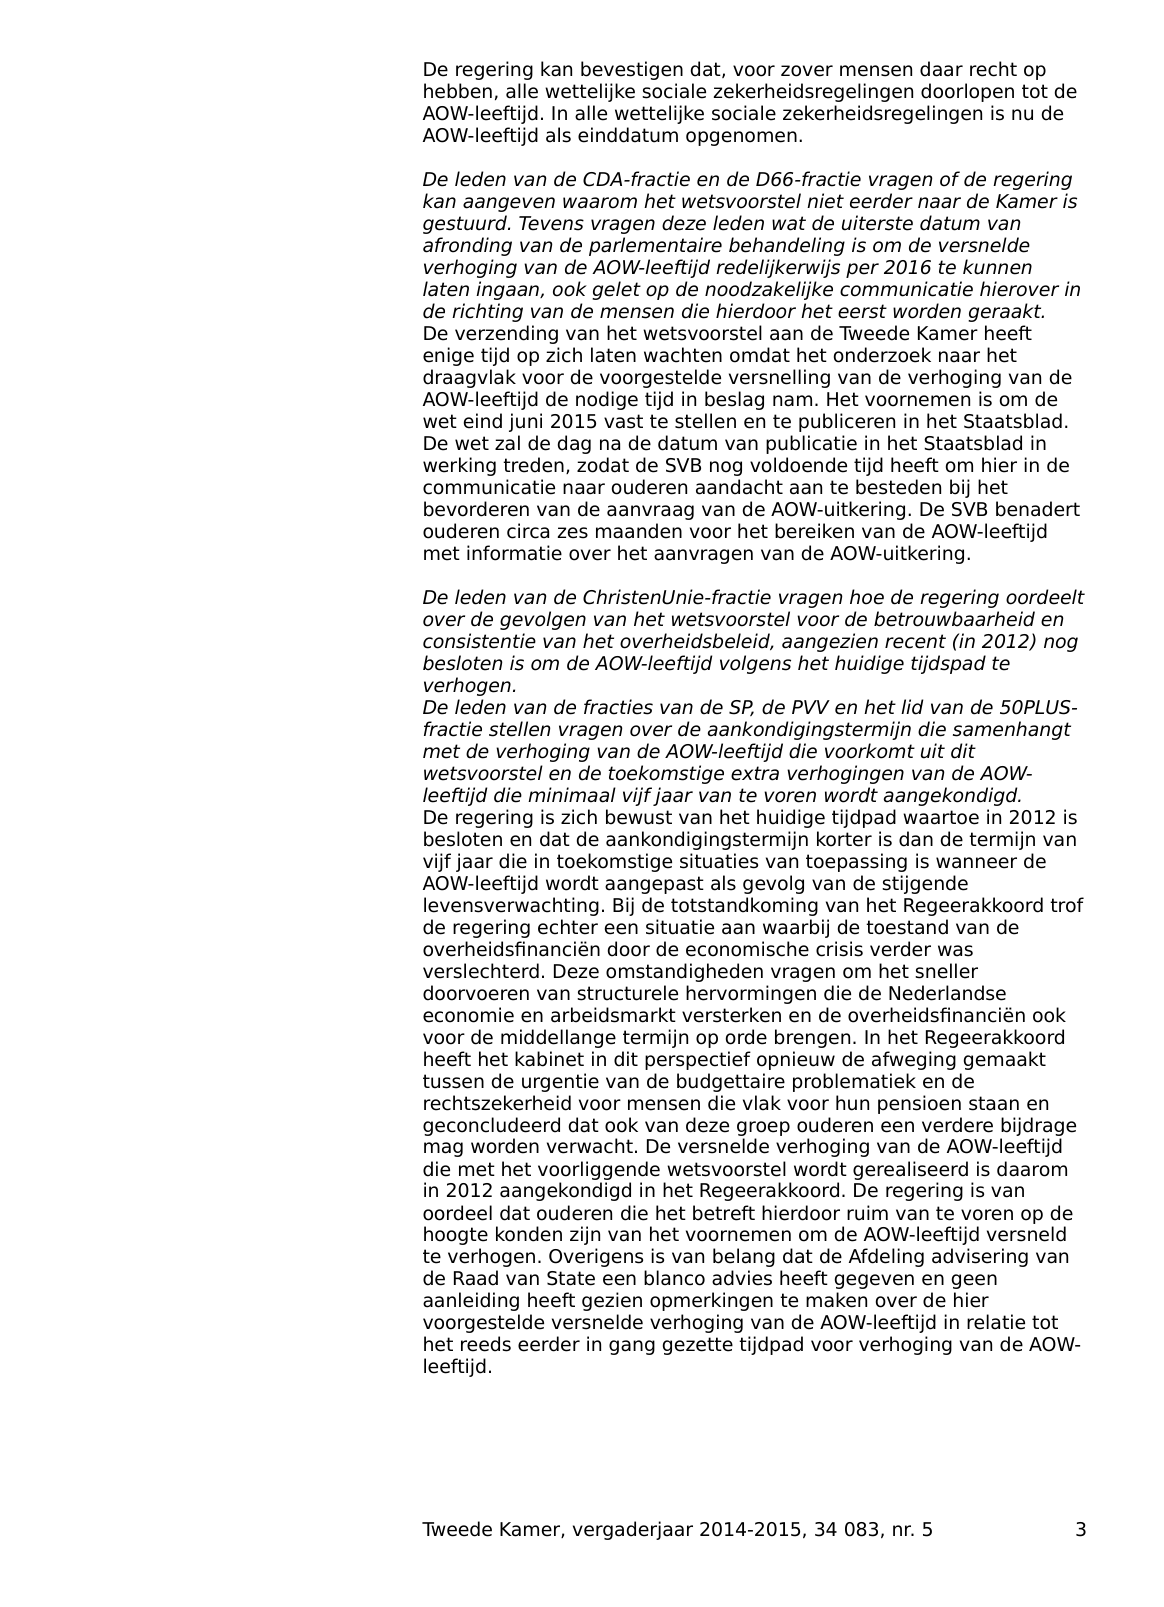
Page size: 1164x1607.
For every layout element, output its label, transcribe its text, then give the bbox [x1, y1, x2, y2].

text De regering kan bevestigen dat, voor zover mensen daar recht op hebben, alle wettelijke sociale zekerheidsregelingen doorlopen tot de AOW-leeftijd. In alle wettelijke sociale zekerheidsregelingen is nu de AOW-leeftijd als einddatum opgenomen. [422, 59, 1087, 147]
text De verzending van het wetsvoorstel aan de Tweede Kamer heeft enige tijd op zich laten wachten omdat het onderzoek naar het draagvlak voor de voorgestelde versnelling van de verhoging van de AOW-leeftijd de nodige tijd in beslag nam. Het voornemen is om de wet eind juni 2015 vast te stellen en te publiceren in het Staatsblad. De wet zal de dag na de datum van publicatie in het Staatsblad in werking treden, zodat de SVB nog voldoende tijd heeft om hier in de communicatie naar ouderen aandacht aan te besteden bij het bevorderen van de aanvraag van de AOW-uitkering. De SVB benadert ouderen circa zes maanden voor het bereiken van de AOW-leeftijd met informatie over het aanvragen van de AOW-uitkering. [422, 323, 1087, 565]
text De regering is zich bewust van het huidige tijdpad waartoe in 2012 is besloten en dat de aankondigingstermijn korter is dan de termijn van vijf jaar die in toekomstige situaties van toepassing is wanneer de AOW-leeftijd wordt aangepast als gevolg van de stijgende levensverwachting. Bij de totstandkoming van het Regeerakkoord trof de regering echter een situatie aan waarbij de toestand van de overheidsfinanciën door de economische crisis verder was verslechterd. Deze omstandigheden vragen om het sneller doorvoeren van structurele hervormingen die de Nederlandse economie en arbeidsmarkt versterken en de overheidsfinanciën ook voor de middellange termijn op orde brengen. In het Regeerakkoord heeft het kabinet in dit perspectief opnieuw de afweging gemaakt tussen de urgentie van de budgettaire problematiek en de rechtszekerheid voor mensen die vlak voor hun pensioen staan en geconcludeerd dat ook van deze groep ouderen een verdere bijdrage mag worden verwacht. De versnelde verhoging van de AOW-leeftijd die met het voorliggende wetsvoorstel wordt gerealiseerd is daarom in 2012 aangekondigd in het Regeerakkoord. De regering is van oordeel dat ouderen die het betreft hierdoor ruim van te voren op de hoogte konden zijn van het voornemen om de AOW-leeftijd versneld te verhogen. Overigens is van belang dat de Afdeling advisering van de Raad van State een blanco advies heeft gegeven en geen aanleiding heeft gezien opmerkingen te maken over de hier voorgestelde versnelde verhoging van de AOW-leeftijd in relatie tot het reeds eerder in gang gezette tijdpad voor verhoging van de AOW-leeftijd. [422, 807, 1087, 1378]
text De leden van de fracties van de SP, de PVV en het lid van de 50PLUS-fractie stellen vragen over de aankondigingstermijn die samenhangt met de verhoging van de AOW-leeftijd die voorkomt uit dit wetsvoorstel en de toekomstige extra verhogingen van de AOW-leeftijd die minimaal vijf jaar van te voren wordt aangekondigd. [422, 697, 1087, 807]
text De leden van de CDA-fractie en de D66-fractie vragen of de regering kan aangeven waarom het wetsvoorstel niet eerder naar de Kamer is gestuurd. Tevens vragen deze leden wat de uiterste datum van afronding van de parlementaire behandeling is om de versnelde verhoging van de AOW-leeftijd redelijkerwijs per 2016 te kunnen laten ingaan, ook gelet op de noodzakelijke communicatie hierover in de richting van de mensen die hierdoor het eerst worden geraakt. [422, 169, 1087, 323]
text De leden van de ChristenUnie-fractie vragen hoe de regering oordeelt over de gevolgen van het wetsvoorstel voor de betrouwbaarheid en consistentie van het overheidsbeleid, aangezien recent (in 2012) nog besloten is om de AOW-leeftijd volgens het huidige tijdspad te verhogen. [422, 587, 1087, 697]
